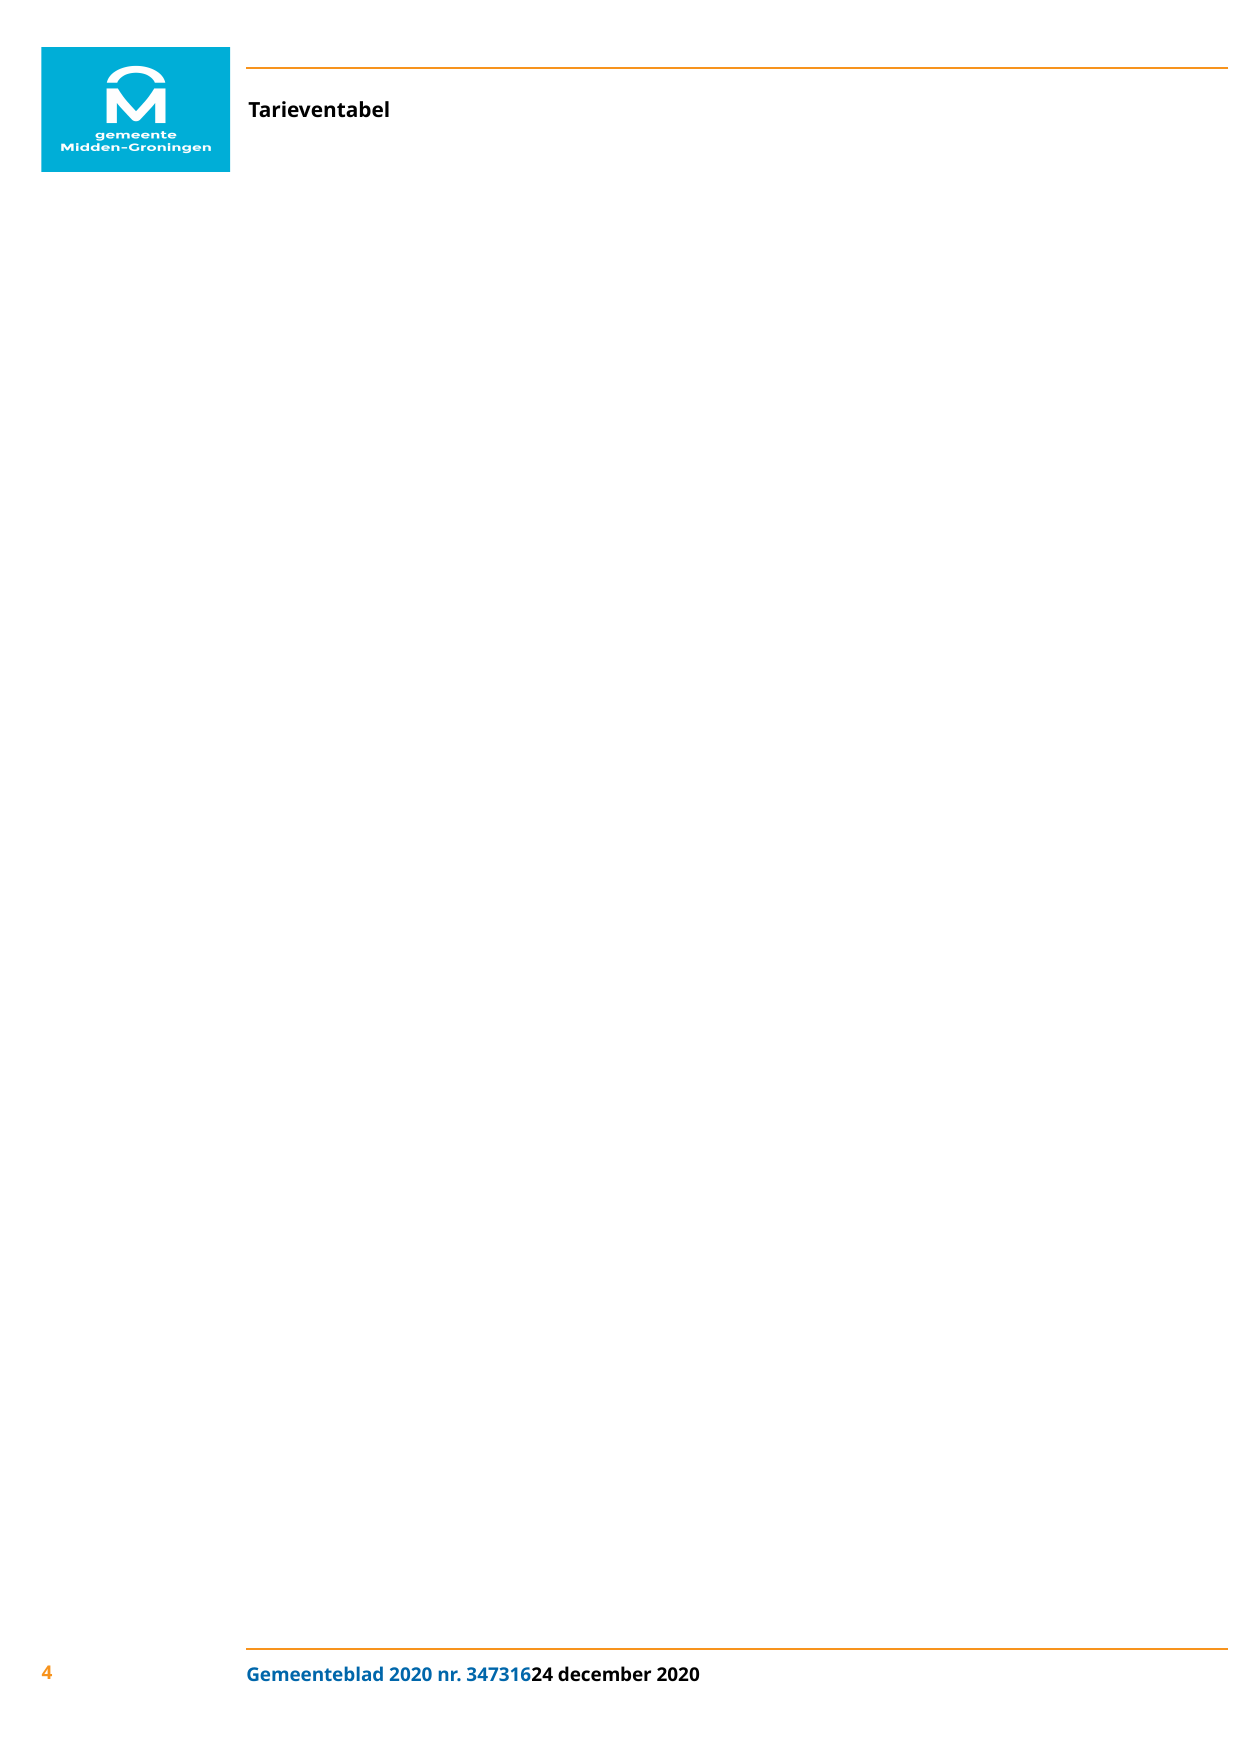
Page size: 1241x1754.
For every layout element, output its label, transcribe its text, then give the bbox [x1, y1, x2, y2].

text Tarieventabel [248, 95, 1152, 123]
picture [107, 89, 165, 122]
picture [184, 146, 190, 153]
picture [108, 66, 164, 82]
